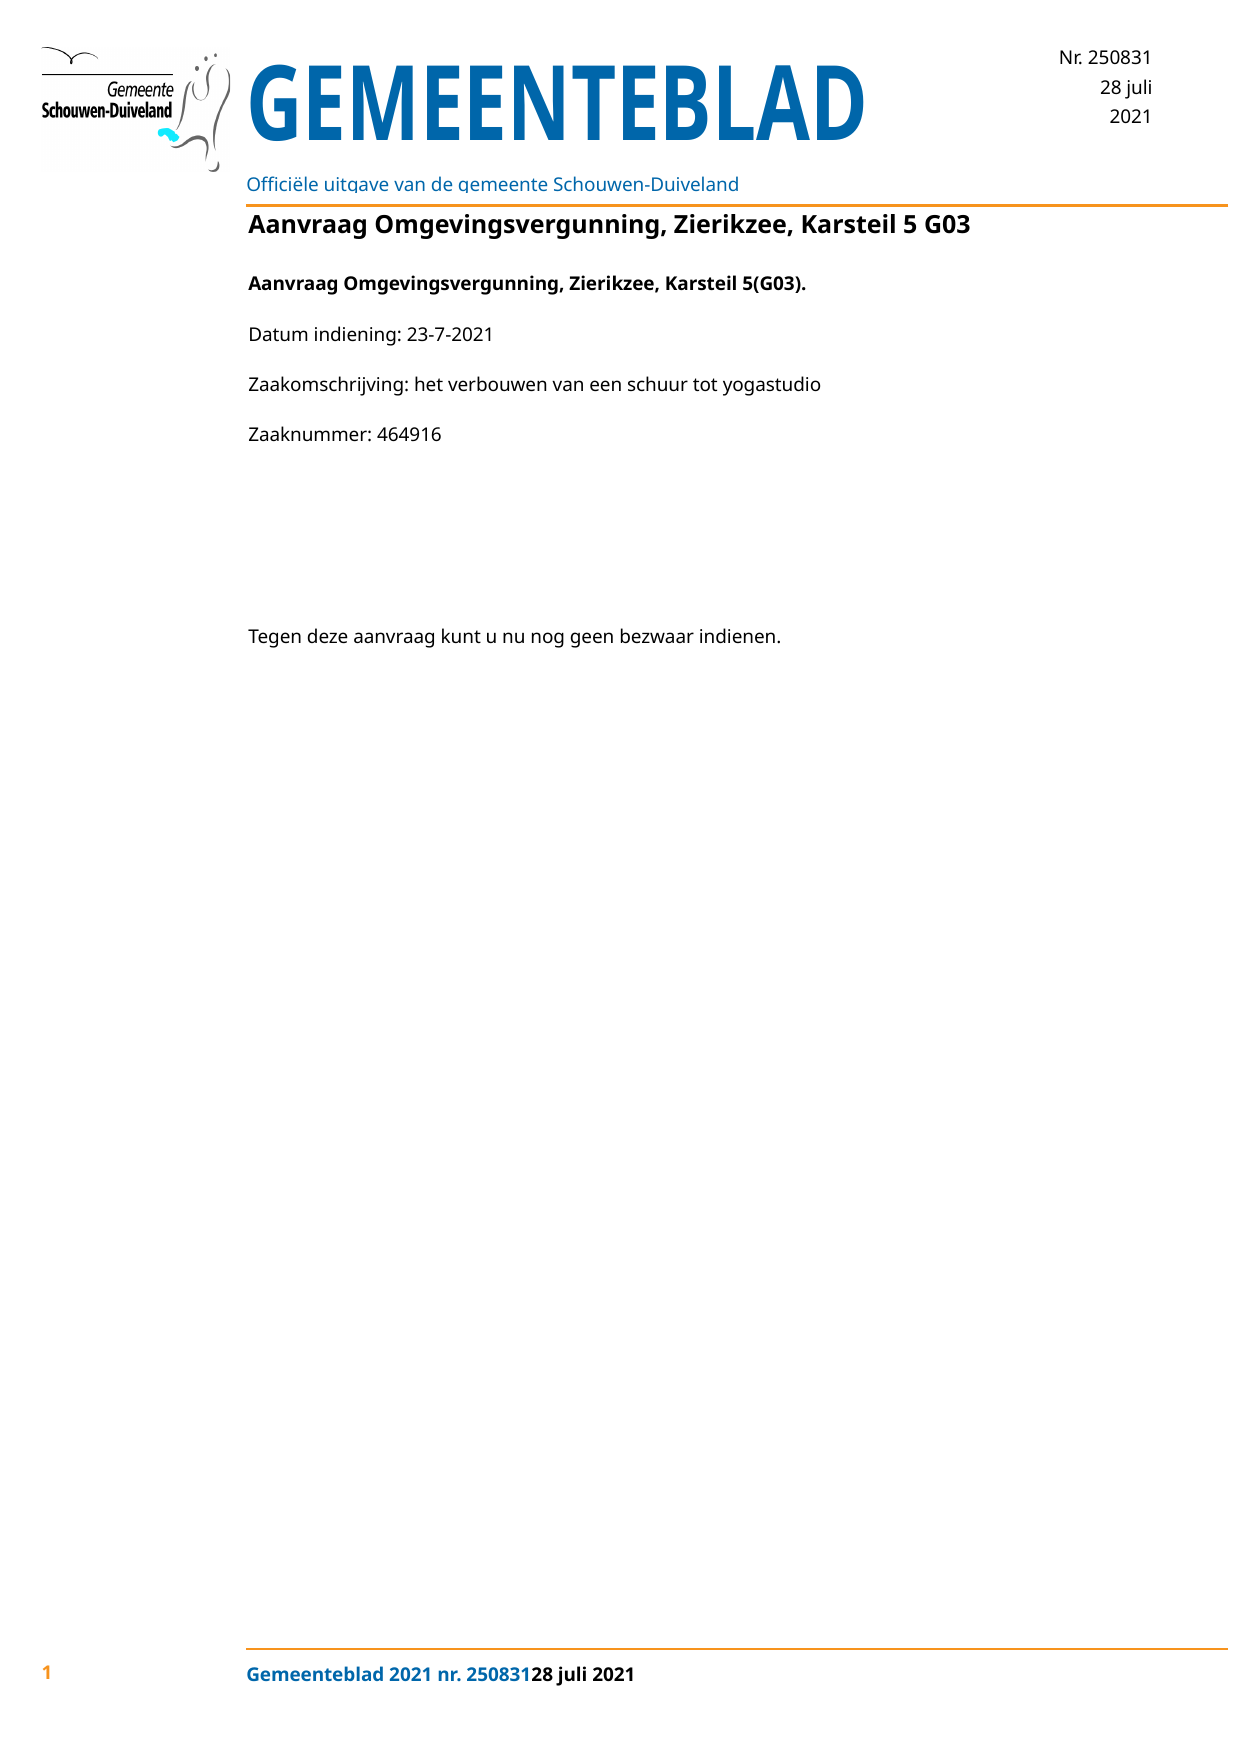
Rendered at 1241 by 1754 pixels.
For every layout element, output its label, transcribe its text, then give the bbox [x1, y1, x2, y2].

text Aanvraag Omgevingsvergunning, Zierikzee, Karsteil 5 G03 [248, 207, 1152, 241]
text Aanvraag Omgevingsvergunning, Zierikzee, Karsteil 5(G03). [248, 270, 1152, 296]
text Tegen deze aanvraag kunt u nu nog geen bezwaar indienen. [248, 623, 1152, 649]
picture [41, 47, 231, 172]
text Zaaknummer: 464916 [248, 422, 1152, 447]
text Datum indiening: 23-7-2021 [248, 321, 1152, 346]
text Zaakomschrijving: het verbouwen van een schuur tot yogastudio [248, 371, 1152, 397]
